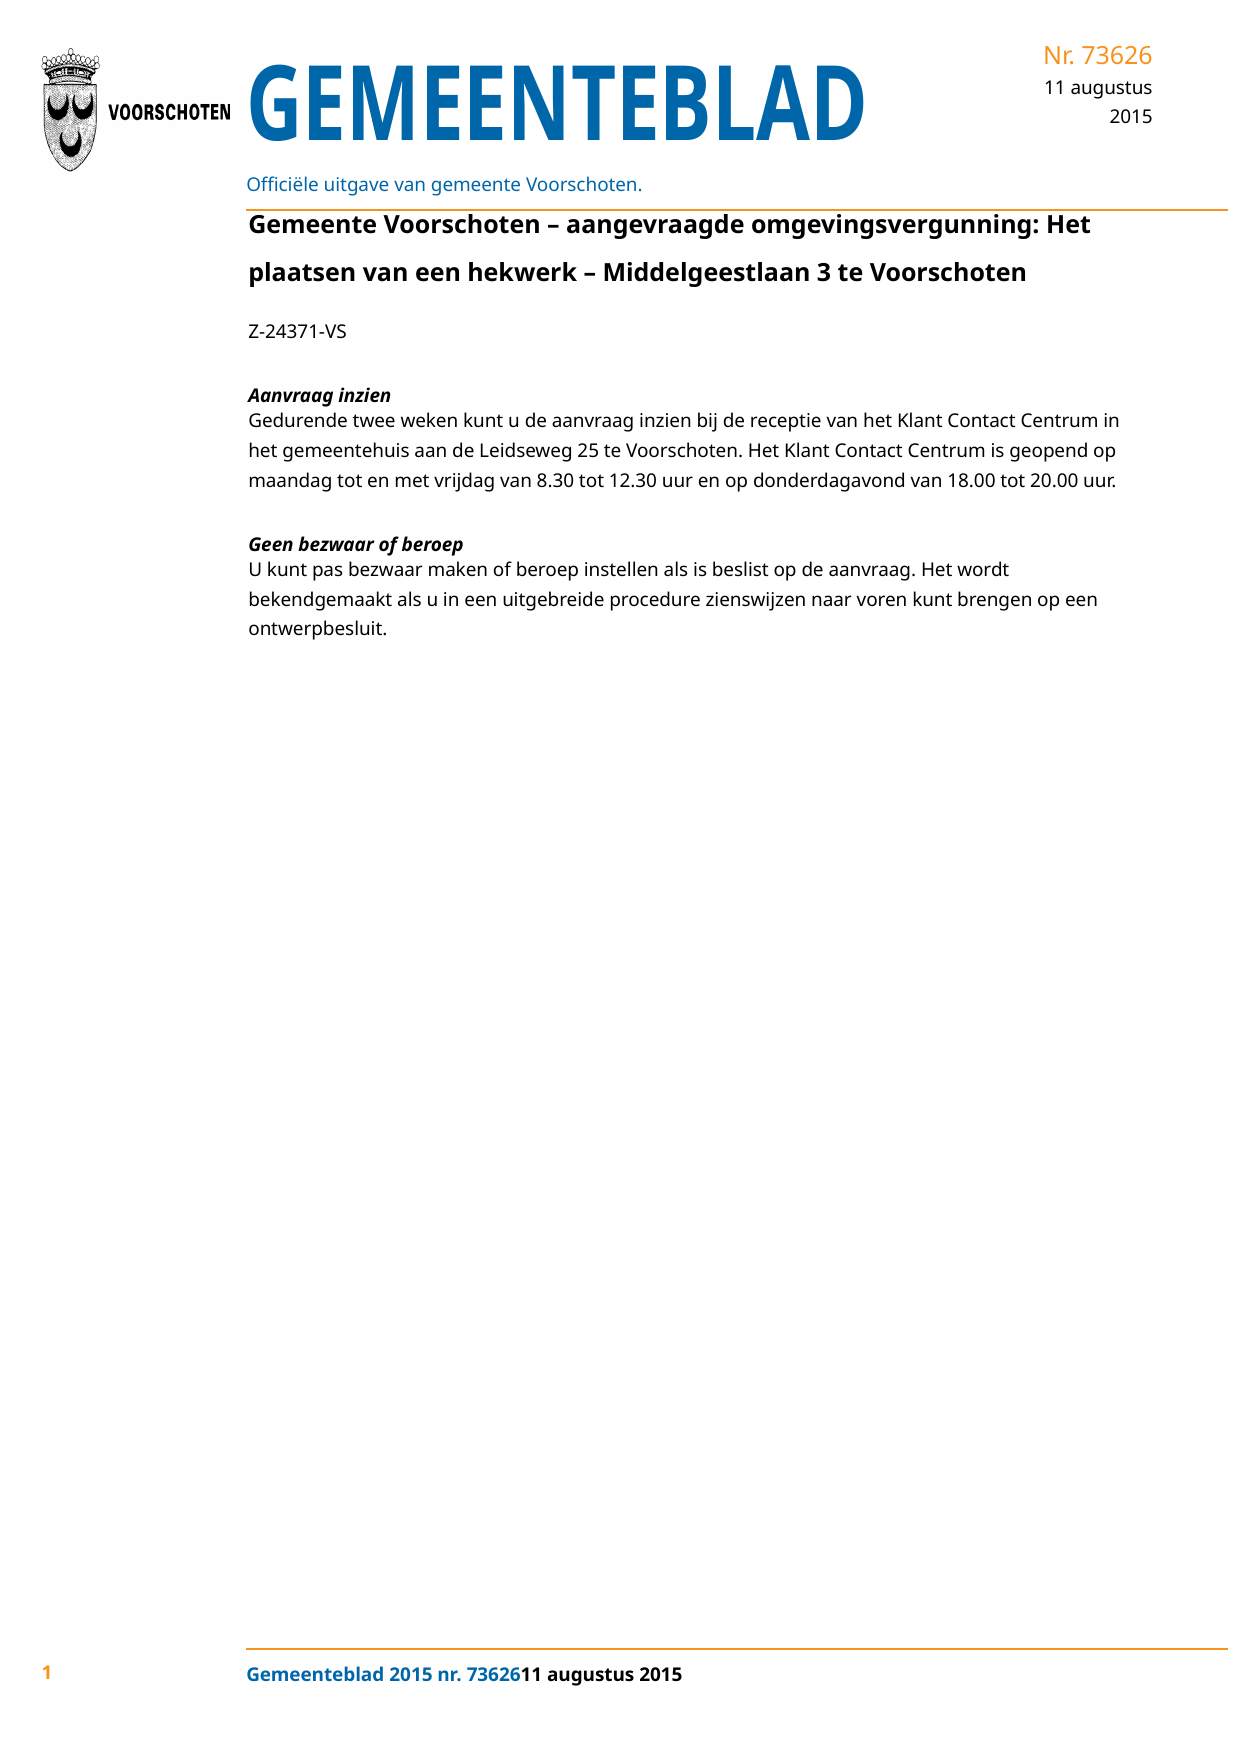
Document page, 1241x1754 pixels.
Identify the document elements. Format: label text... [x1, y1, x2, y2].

text Geen bezwaar of beroep [248, 531, 1152, 556]
text Aanvraag inzien [248, 382, 1152, 408]
text Z-24371-VS [248, 318, 1152, 344]
picture [41, 47, 231, 172]
text Gedurende twee weken kunt u de aanvraag inzien bij de receptie van het Klant Contact Centrum in het gemeentehuis aan de Leidseweg 25 te Voorschoten. Het Klant Contact Centrum is geopend op maandag tot en met vrijdag van 8.30 tot 12.30 uur en op donderdagavond van 18.00 tot 20.00 uur. [248, 408, 1152, 492]
text U kunt pas bezwaar maken of beroep instellen als is beslist op de aanvraag. Het wordt bekendgemaakt als u in een uitgebreide procedure zienswijzen naar voren kunt brengen op een ontwerpbesluit. [248, 556, 1152, 641]
text Gemeente Voorschoten – aangevraagde omgevingsvergunning: Het plaatsen van een hekwerk – Middelgeestlaan 3 te Voorschoten [248, 211, 1152, 288]
